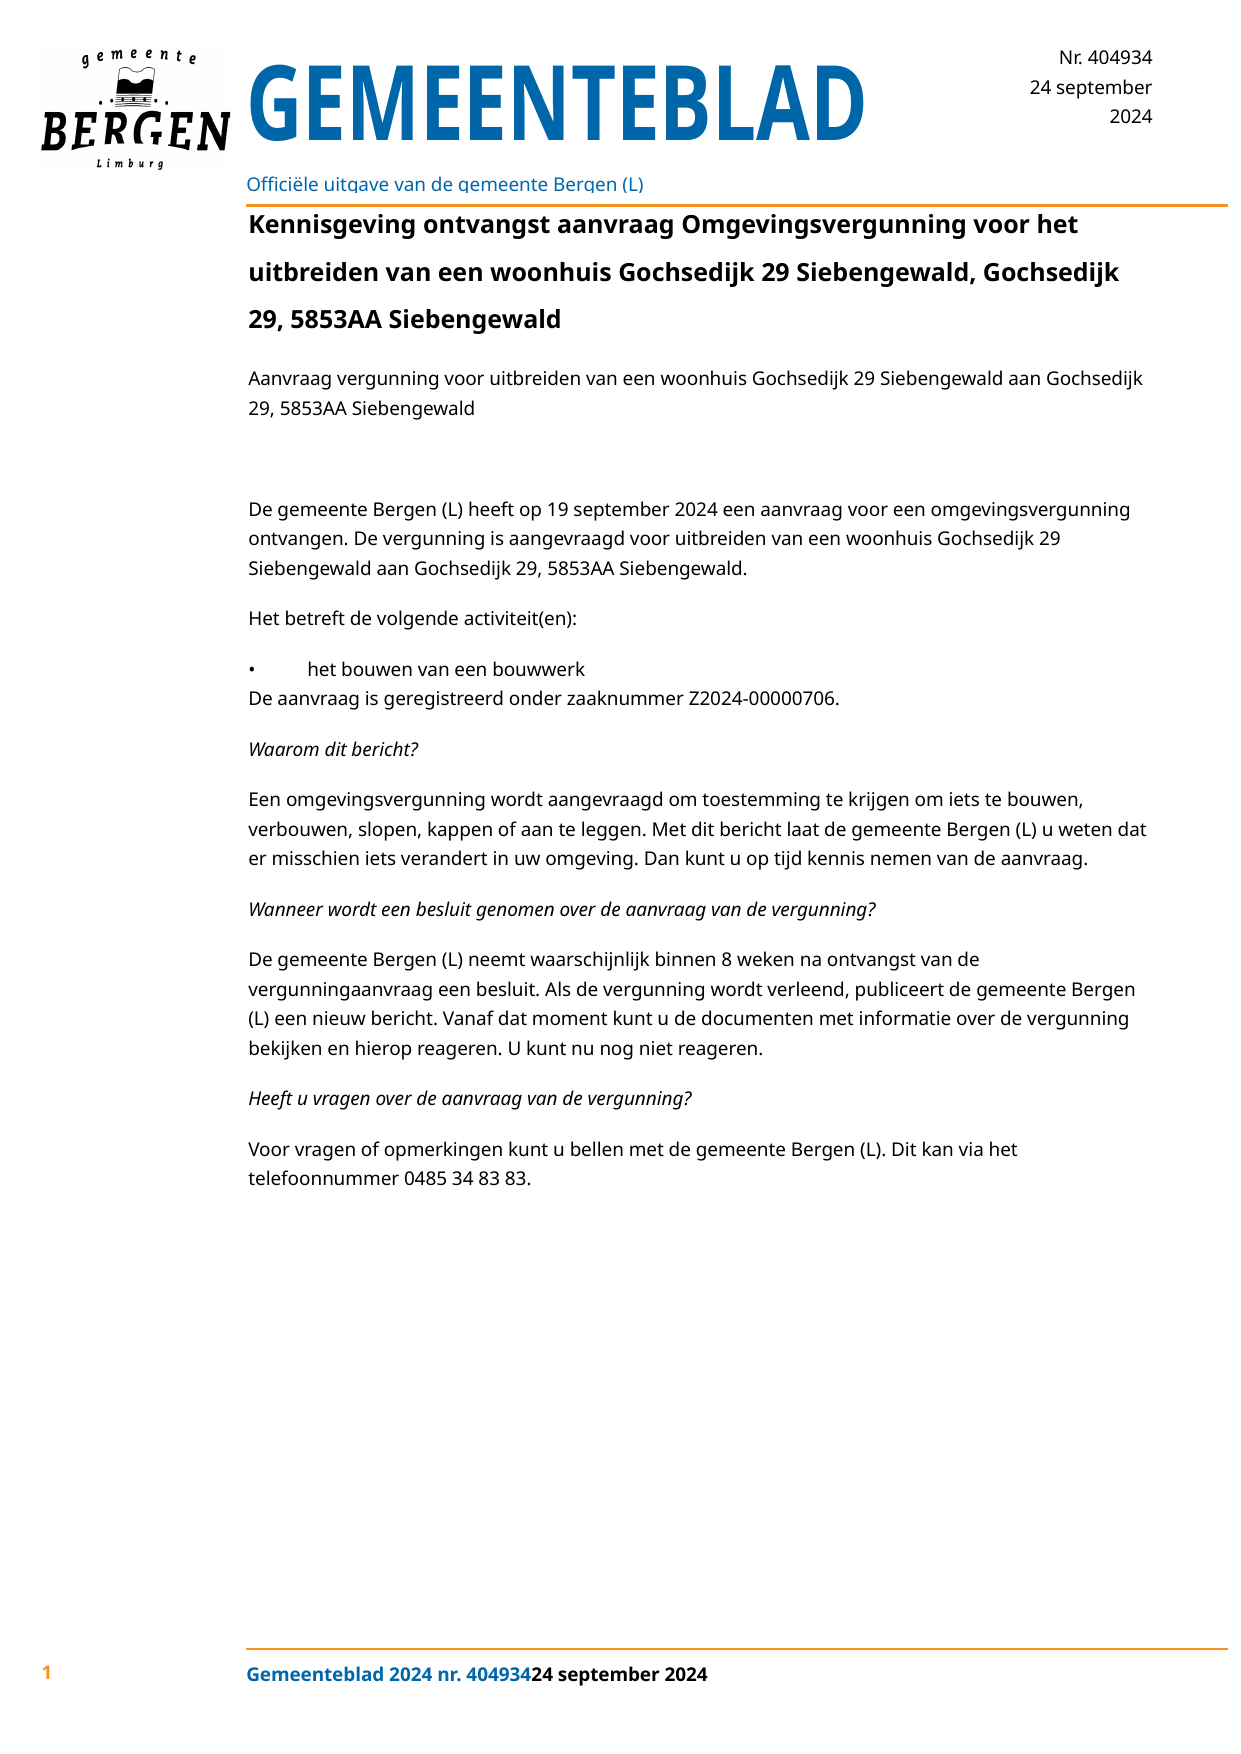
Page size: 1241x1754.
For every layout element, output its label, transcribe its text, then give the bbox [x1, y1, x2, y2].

text Heeft u vragen over de aanvraag van de vergunning? [248, 1086, 1152, 1111]
picture [41, 47, 231, 172]
text Wanneer wordt een besluit genomen over de aanvraag van de vergunning? [248, 896, 1152, 922]
text Een omgevingsvergunning wordt aangevraagd om toestemming te krijgen om iets te bouwen, verbouwen, slopen, kappen of aan te leggen. Met dit bericht laat de gemeente Bergen (L) u weten dat er misschien iets verandert in uw omgeving. Dan kunt u op tijd kennis nemen van de aanvraag. [248, 786, 1152, 871]
text Aanvraag vergunning voor uitbreiden van een woonhuis Gochsedijk 29 Siebengewald aan Gochsedijk 29, 5853AA Siebengewald [248, 366, 1152, 421]
list het bouwen van een bouwwerk [248, 656, 1152, 682]
text Kennisgeving ontvangst aanvraag Omgevingsvergunning voor het uitbreiden van een woonhuis Gochsedijk 29 Siebengewald, Gochsedijk 29, 5853AA Siebengewald [248, 207, 1152, 336]
text De aanvraag is geregistreerd onder zaaknummer Z2024-00000706. [248, 686, 1152, 711]
text De gemeente Bergen (L) neemt waarschijnlijk binnen 8 weken na ontvangst van de vergunningaanvraag een besluit. Als de vergunning wordt verleend, publiceert de gemeente Bergen (L) een nieuw bericht. Vanaf dat moment kunt u de documenten met informatie over de vergunning bekijken en hierop reageren. U kunt nu nog niet reageren. [248, 946, 1152, 1061]
text Het betreft de volgende activiteit(en): [248, 606, 1152, 631]
text De gemeente Bergen (L) heeft op 19 september 2024 een aanvraag voor een omgevingsvergunning ontvangen. De vergunning is aangevraagd voor uitbreiden van een woonhuis Gochsedijk 29 Siebengewald aan Gochsedijk 29, 5853AA Siebengewald. [248, 496, 1152, 581]
text Voor vragen of opmerkingen kunt u bellen met de gemeente Bergen (L). Dit kan via het telefoonnummer 0485 34 83 83. [248, 1136, 1152, 1191]
text Waarom dit bericht? [248, 736, 1152, 762]
